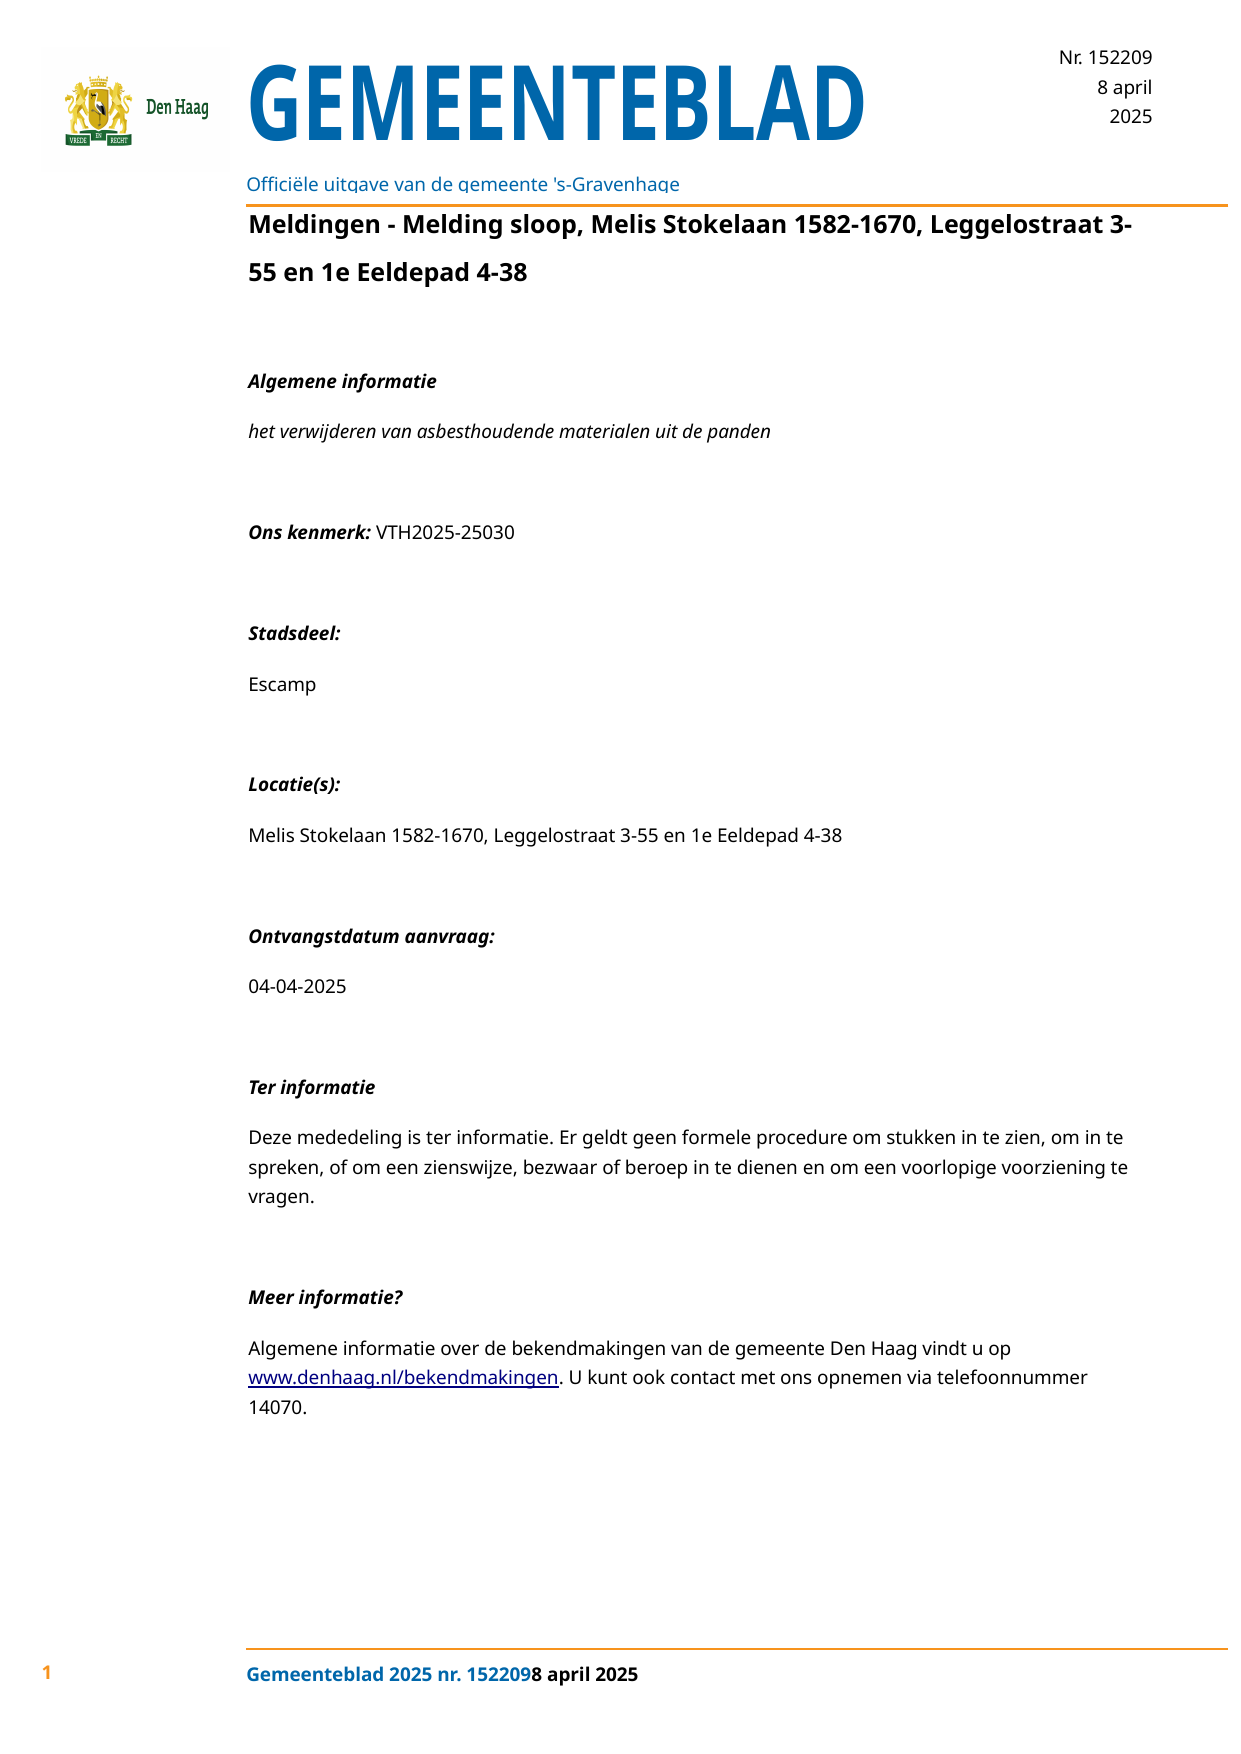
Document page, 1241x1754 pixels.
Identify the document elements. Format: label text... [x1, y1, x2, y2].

picture [41, 47, 231, 172]
text Ontvangstdatum aanvraag: [248, 923, 1152, 949]
text Ter informatie [248, 1074, 1152, 1100]
text Locatie(s): [248, 772, 1152, 797]
text Algemene informatie over de bekendmakingen van de gemeente Den Haag vindt u op www.denhaag.nl/bekendmakingen. U kunt ook contact met ons opnemen via telefoonnummer 14070. [248, 1335, 1152, 1420]
text Meer informatie? [248, 1284, 1152, 1310]
text Meldingen - Melding sloop, Melis Stokelaan 1582-1670, Leggelostraat 3-55 en 1e Eeldepad 4-38 [248, 207, 1152, 288]
text 04-04-2025 [248, 973, 1152, 999]
text Melis Stokelaan 1582-1670, Leggelostraat 3-55 en 1e Eeldepad 4-38 [248, 822, 1152, 848]
text Deze mededeling is ter informatie. Er geldt geen formele procedure om stukken in te zien, om in te spreken, of om een zienswijze, bezwaar of beroep in te dienen en om een voorlopige voorziening te vragen. [248, 1124, 1152, 1209]
text het verwijderen van asbesthoudende materialen uit de panden [248, 419, 1152, 444]
text Escamp [248, 671, 1152, 697]
text Stadsdeel: [248, 620, 1152, 646]
text Ons kenmerk: VTH2025-25030 [248, 519, 1152, 545]
text Algemene informatie [248, 368, 1152, 394]
